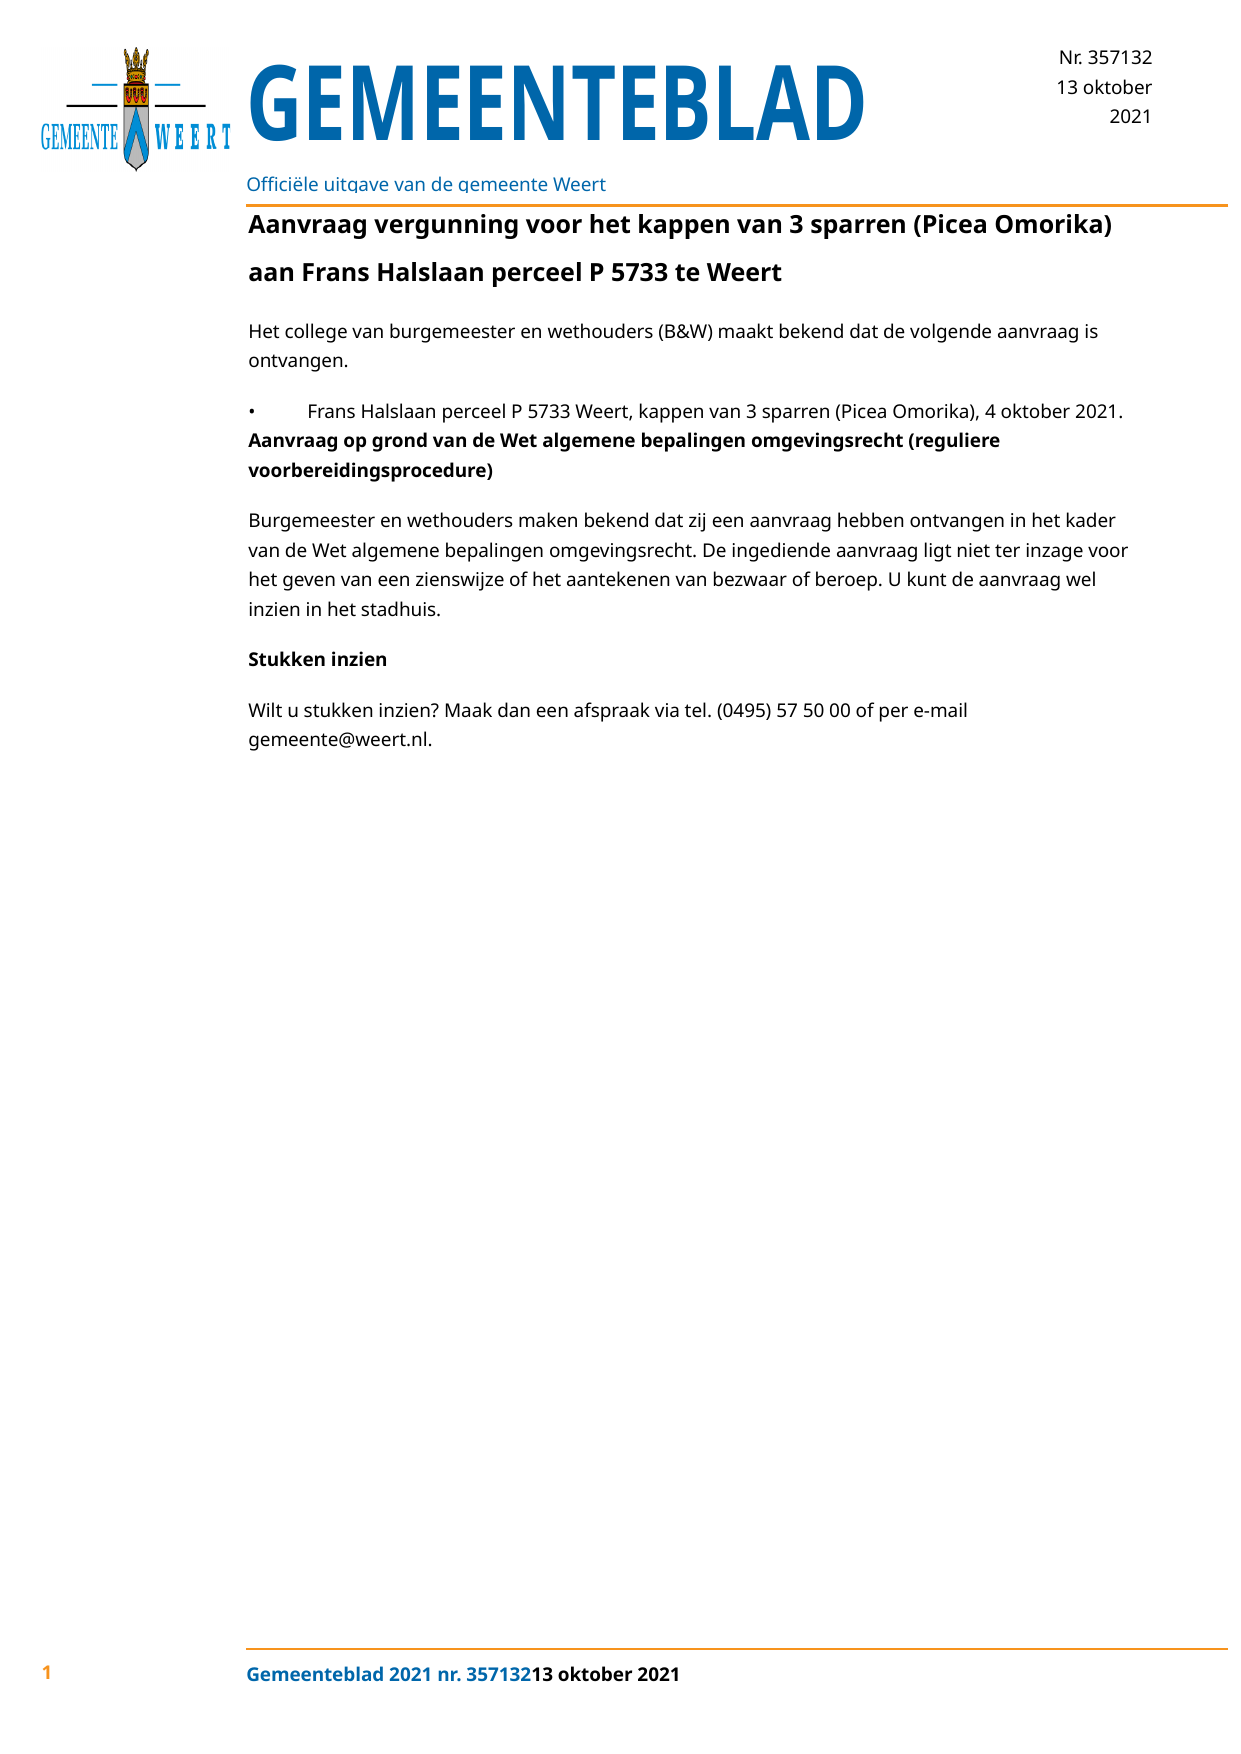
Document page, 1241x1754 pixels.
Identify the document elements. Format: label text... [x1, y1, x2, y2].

list Frans Halslaan perceel P 5733 Weert, kappen van 3 sparren (Picea Omorika), 4 oktober 2021. [248, 398, 1152, 424]
text Wilt u stukken inzien? Maak dan een afspraak via tel. (0495) 57 50 00 of per e-mail gemeente@weert.nl. [248, 697, 1152, 752]
picture [41, 47, 231, 172]
text Burgemeester en wethouders maken bekend dat zij een aanvraag hebben ontvangen in het kader van de Wet algemene bepalingen omgevingsrecht. De ingediende aanvraag ligt niet ter inzage voor het geven van een zienswijze of het aantekenen van bezwaar of beroep. U kunt de aanvraag wel inzien in het stadhuis. [248, 507, 1152, 622]
text Aanvraag vergunning voor het kappen van 3 sparren (Picea Omorika) aan Frans Halslaan perceel P 5733 te Weert [248, 207, 1152, 288]
text Stukken inzien [248, 647, 1152, 672]
text Aanvraag op grond van de Wet algemene bepalingen omgevingsrecht (reguliere voorbereidingsprocedure) [248, 427, 1152, 483]
text Het college van burgemeester en wethouders (B&W) maakt bekend dat de volgende aanvraag is ontvangen. [248, 318, 1152, 373]
